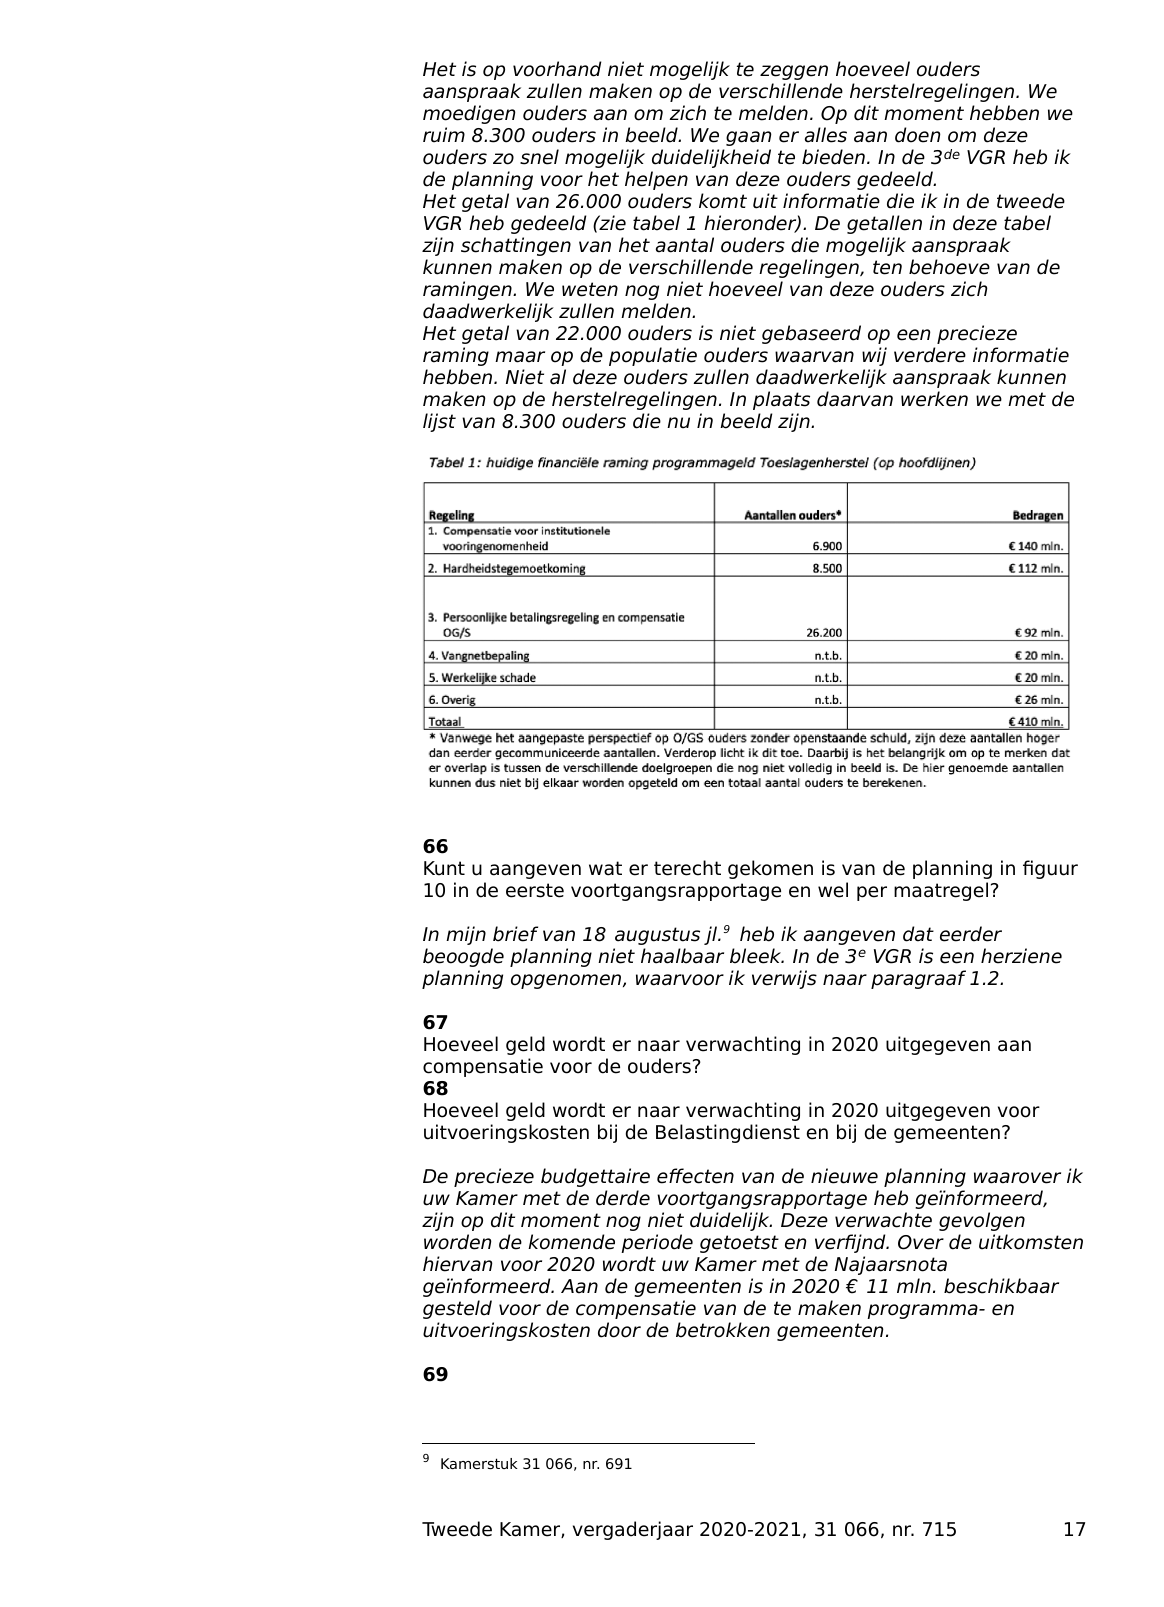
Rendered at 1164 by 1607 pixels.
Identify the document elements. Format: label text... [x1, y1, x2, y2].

text De precieze budgettaire effecten van de nieuwe planning waarover ik uw Kamer met de derde voortgangsrapportage heb geïnformeerd, zijn op dit moment nog niet duidelijk. Deze verwachte gevolgen worden de komende periode getoetst en verfijnd. Over de uitkomsten hiervan voor 2020 wordt uw Kamer met de Najaarsnota geïnformeerd. Aan de gemeenten is in 2020 € 11 mln. beschikbaar gesteld voor de compensatie van de te maken programma- en uitvoeringskosten door de betrokken gemeenten. [422, 1166, 1087, 1342]
text 68 [422, 1078, 1087, 1100]
text In mijn brief van 18 augustus jl. heb ik aangeven dat eerder beoogde planning niet haalbaar bleek. In de 3e VGR is een herziene planning opgenomen, waarvoor ik verwijs naar paragraaf 1.2. [422, 924, 1087, 990]
text 69 [422, 1364, 1087, 1386]
picture [422, 455, 1072, 792]
text Kamerstuk 31 066, nr. 691 [422, 1452, 1087, 1474]
text Hoeveel geld wordt er naar verwachting in 2020 uitgegeven voor uitvoeringskosten bij de Belastingdienst en bij de gemeenten? [422, 1100, 1087, 1144]
text 66 [422, 836, 1087, 858]
text Het getal van 26.000 ouders komt uit informatie die ik in de tweede VGR heb gedeeld (zie tabel 1 hieronder). De getallen in deze tabel zijn schattingen van het aantal ouders die mogelijk aanspraak kunnen maken op de verschillende regelingen, ten behoeve van de ramingen. We weten nog niet hoeveel van deze ouders zich daadwerkelijk zullen melden. [422, 191, 1087, 323]
text Kunt u aangeven wat er terecht gekomen is van de planning in figuur 10 in de eerste voortgangsrapportage en wel per maatregel? [422, 858, 1087, 902]
text Het getal van 22.000 ouders is niet gebaseerd op een precieze raming maar op de populatie ouders waarvan wij verdere informatie hebben. Niet al deze ouders zullen daadwerkelijk aanspraak kunnen maken op de herstelregelingen. In plaats daarvan werken we met de lijst van 8.300 ouders die nu in beeld zijn. [422, 323, 1087, 433]
text Het is op voorhand niet mogelijk te zeggen hoeveel ouders aanspraak zullen maken op de verschillende herstelregelingen. We moedigen ouders aan om zich te melden. Op dit moment hebben we ruim 8.300 ouders in beeld. We gaan er alles aan doen om deze ouders zo snel mogelijk duidelijkheid te bieden. In de 3de VGR heb ik de planning voor het helpen van deze ouders gedeeld. [422, 59, 1087, 191]
text 67 [422, 1012, 1087, 1034]
text Hoeveel geld wordt er naar verwachting in 2020 uitgegeven aan compensatie voor de ouders? [422, 1034, 1087, 1078]
